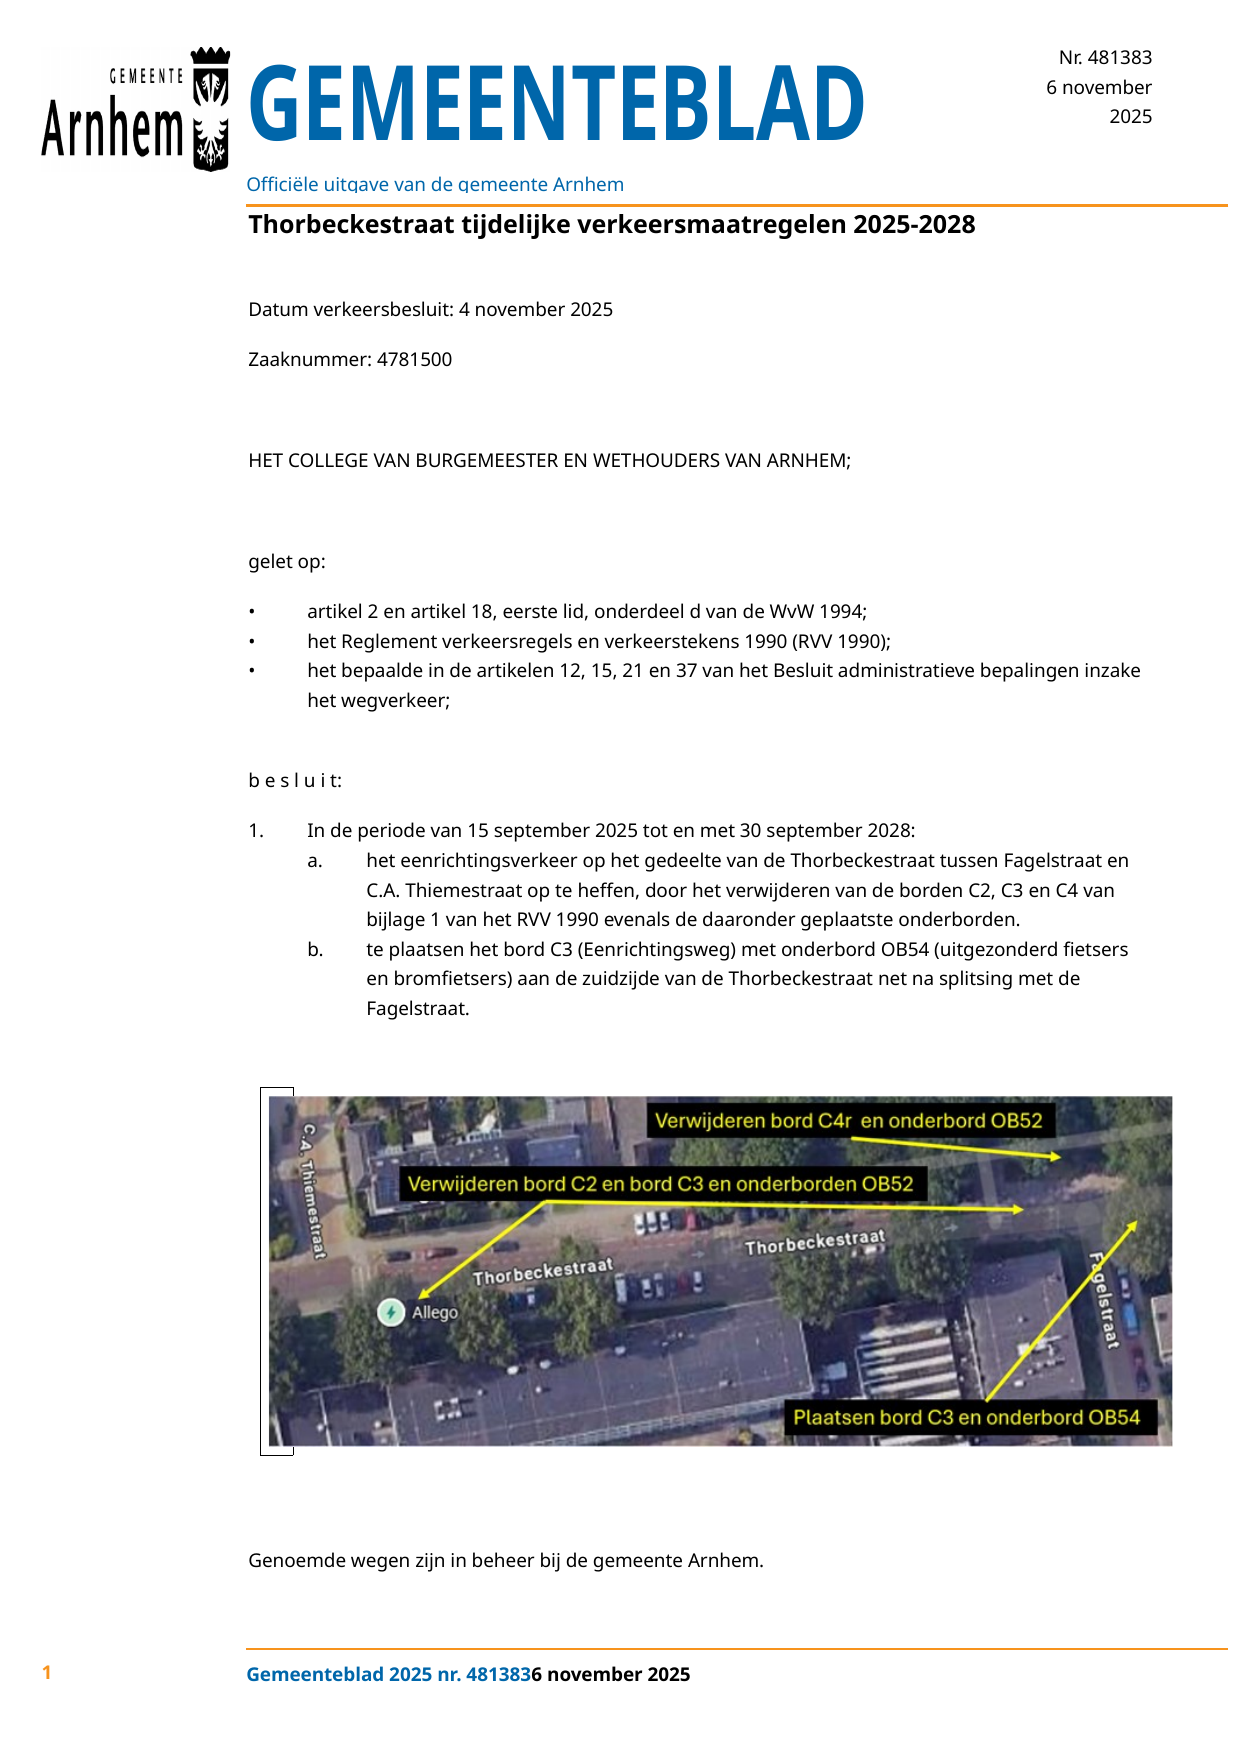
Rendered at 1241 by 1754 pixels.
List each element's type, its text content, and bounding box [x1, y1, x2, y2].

list In de periode van 15 september 2025 tot en met 30 september 2028: [248, 818, 1152, 843]
list artikel 2 en artikel 18, eerste lid, onderdeel d van de WvW 1994; [248, 598, 1152, 624]
text Thorbeckestraat tijdelijke verkeersmaatregelen 2025-2028 [248, 207, 1152, 241]
list te plaatsen het bord C3 (Eenrichtingsweg) met onderbord OB54 (uitgezonderd fietsers en bromfietsers) aan de zuidzijde van de Thorbeckestraat net na splitsing met de Fagelstraat. [307, 936, 1152, 1021]
text Genoemde wegen zijn in beheer bij de gemeente Arnhem. [248, 1548, 1152, 1573]
text Zaaknummer: 4781500 [248, 346, 1152, 372]
picture [41, 47, 231, 172]
text HET COLLEGE VAN BURGEMEESTER EN WETHOUDERS VAN ARNHEM; [248, 447, 1152, 473]
text gelet op: [248, 548, 1152, 574]
picture [268, 1096, 1173, 1447]
text Datum verkeersbesluit: 4 november 2025 [248, 296, 1152, 322]
list het bepaalde in de artikelen 12, 15, 21 en 37 van het Besluit administratieve bepalingen inzake het wegverkeer; [248, 658, 1152, 713]
list het eenrichtingsverkeer op het gedeelte van de Thorbeckestraat tussen Fagelstraat en C.A. Thiemestraat op te heffen, door het verwijderen van de borden C2, C3 en C4 van bijlage 1 van het RVV 1990 evenals de daaronder geplaatste onderborden. [307, 847, 1152, 932]
list het Reglement verkeersregels en verkeerstekens 1990 (RVV 1990); [248, 628, 1152, 654]
text b e s l u i t: [248, 767, 1152, 793]
